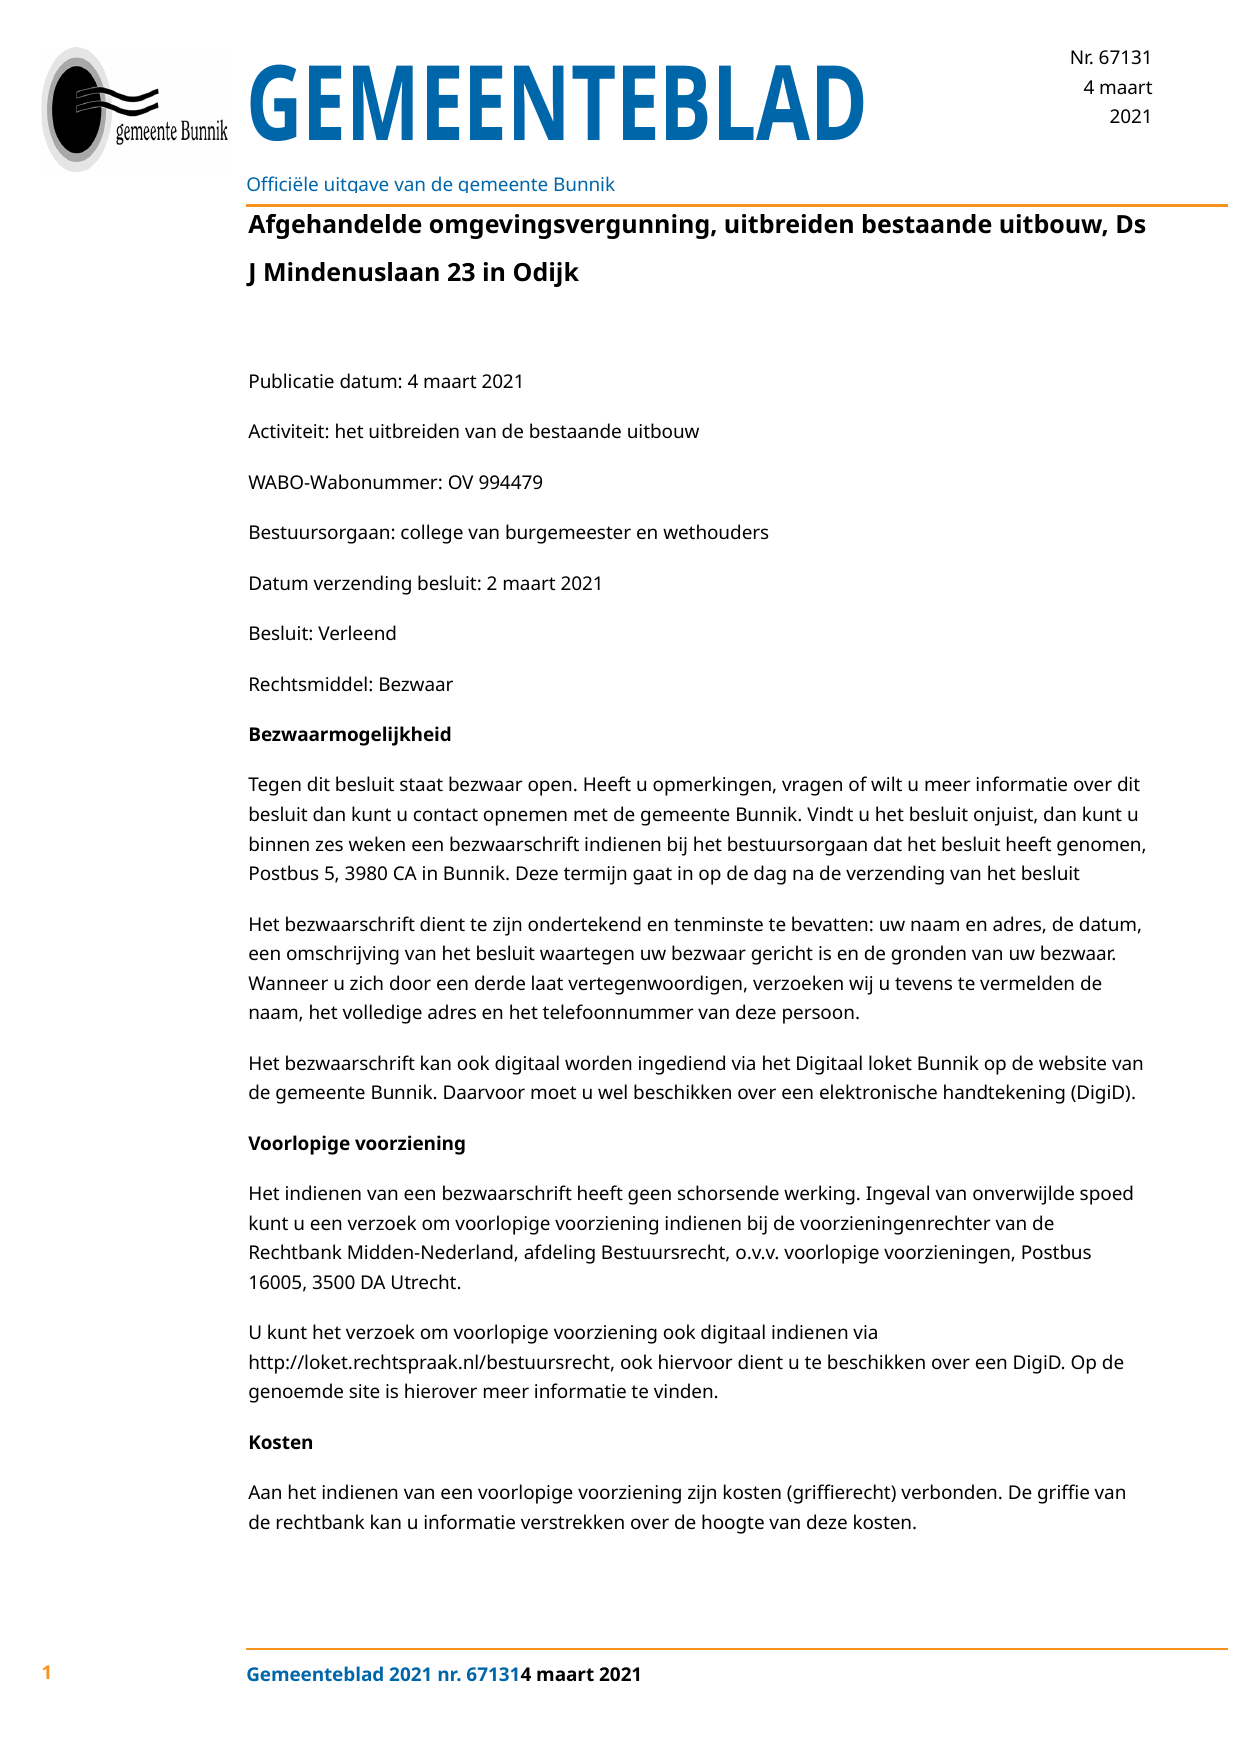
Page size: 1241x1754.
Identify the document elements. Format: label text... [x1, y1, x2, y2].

text Publicatie datum: 4 maart 2021 [248, 368, 1152, 394]
text Datum verzending besluit: 2 maart 2021 [248, 570, 1152, 596]
text Tegen dit besluit staat bezwaar open. Heeft u opmerkingen, vragen of wilt u meer informatie over dit besluit dan kunt u contact opnemen met de gemeente Bunnik. Vindt u het besluit onjuist, dan kunt u binnen zes weken een bezwaarschrift indienen bij het bestuursorgaan dat het besluit heeft genomen, Postbus 5, 3980 CA in Bunnik. Deze termijn gaat in op de dag na de verzending van het besluit [248, 772, 1152, 886]
text Kosten [248, 1429, 1152, 1455]
text Het bezwaarschrift kan ook digitaal worden ingediend via het Digitaal loket Bunnik op de website van de gemeente Bunnik. Daarvoor moet u wel beschikken over een elektronische handtekening (DigiD). [248, 1050, 1152, 1105]
text Aan het indienen van een voorlopige voorziening zijn kosten (griffierecht) verbonden. De griffie van de rechtbank kan u informatie verstrekken over de hoogte van deze kosten. [248, 1479, 1152, 1535]
text Rechtsmiddel: Bezwaar [248, 671, 1152, 697]
text Bezwaarmogelijkheid [248, 721, 1152, 747]
picture [41, 47, 231, 172]
text U kunt het verzoek om voorlopige voorziening ook digitaal indienen via http://loket.rechtspraak.nl/bestuursrecht, ook hiervoor dient u te beschikken over een DigiD. Op de genoemde site is hierover meer informatie te vinden. [248, 1319, 1152, 1404]
text Voorlopige voorziening [248, 1130, 1152, 1156]
text Bestuursorgaan: college van burgemeester en wethouders [248, 519, 1152, 545]
text Activiteit: het uitbreiden van de bestaande uitbouw [248, 419, 1152, 444]
text WABO-Wabonummer: OV 994479 [248, 469, 1152, 495]
text Besluit: Verleend [248, 620, 1152, 646]
text Het bezwaarschrift dient te zijn ondertekend en tenminste te bevatten: uw naam en adres, de datum, een omschrijving van het besluit waartegen uw bezwaar gericht is en de gronden van uw bezwaar. Wanneer u zich door een derde laat vertegenwoordigen, verzoeken wij u tevens te vermelden de naam, het volledige adres en het telefoonnummer van deze persoon. [248, 911, 1152, 1025]
text Afgehandelde omgevingsvergunning, uitbreiden bestaande uitbouw, Ds J Mindenuslaan 23 in Odijk [248, 207, 1152, 288]
text Het indienen van een bezwaarschrift heeft geen schorsende werking. Ingeval van onverwijlde spoed kunt u een verzoek om voorlopige voorziening indienen bij de voorzieningenrechter van de Rechtbank Midden-Nederland, afdeling Bestuursrecht, o.v.v. voorlopige voorzieningen, Postbus 16005, 3500 DA Utrecht. [248, 1180, 1152, 1295]
